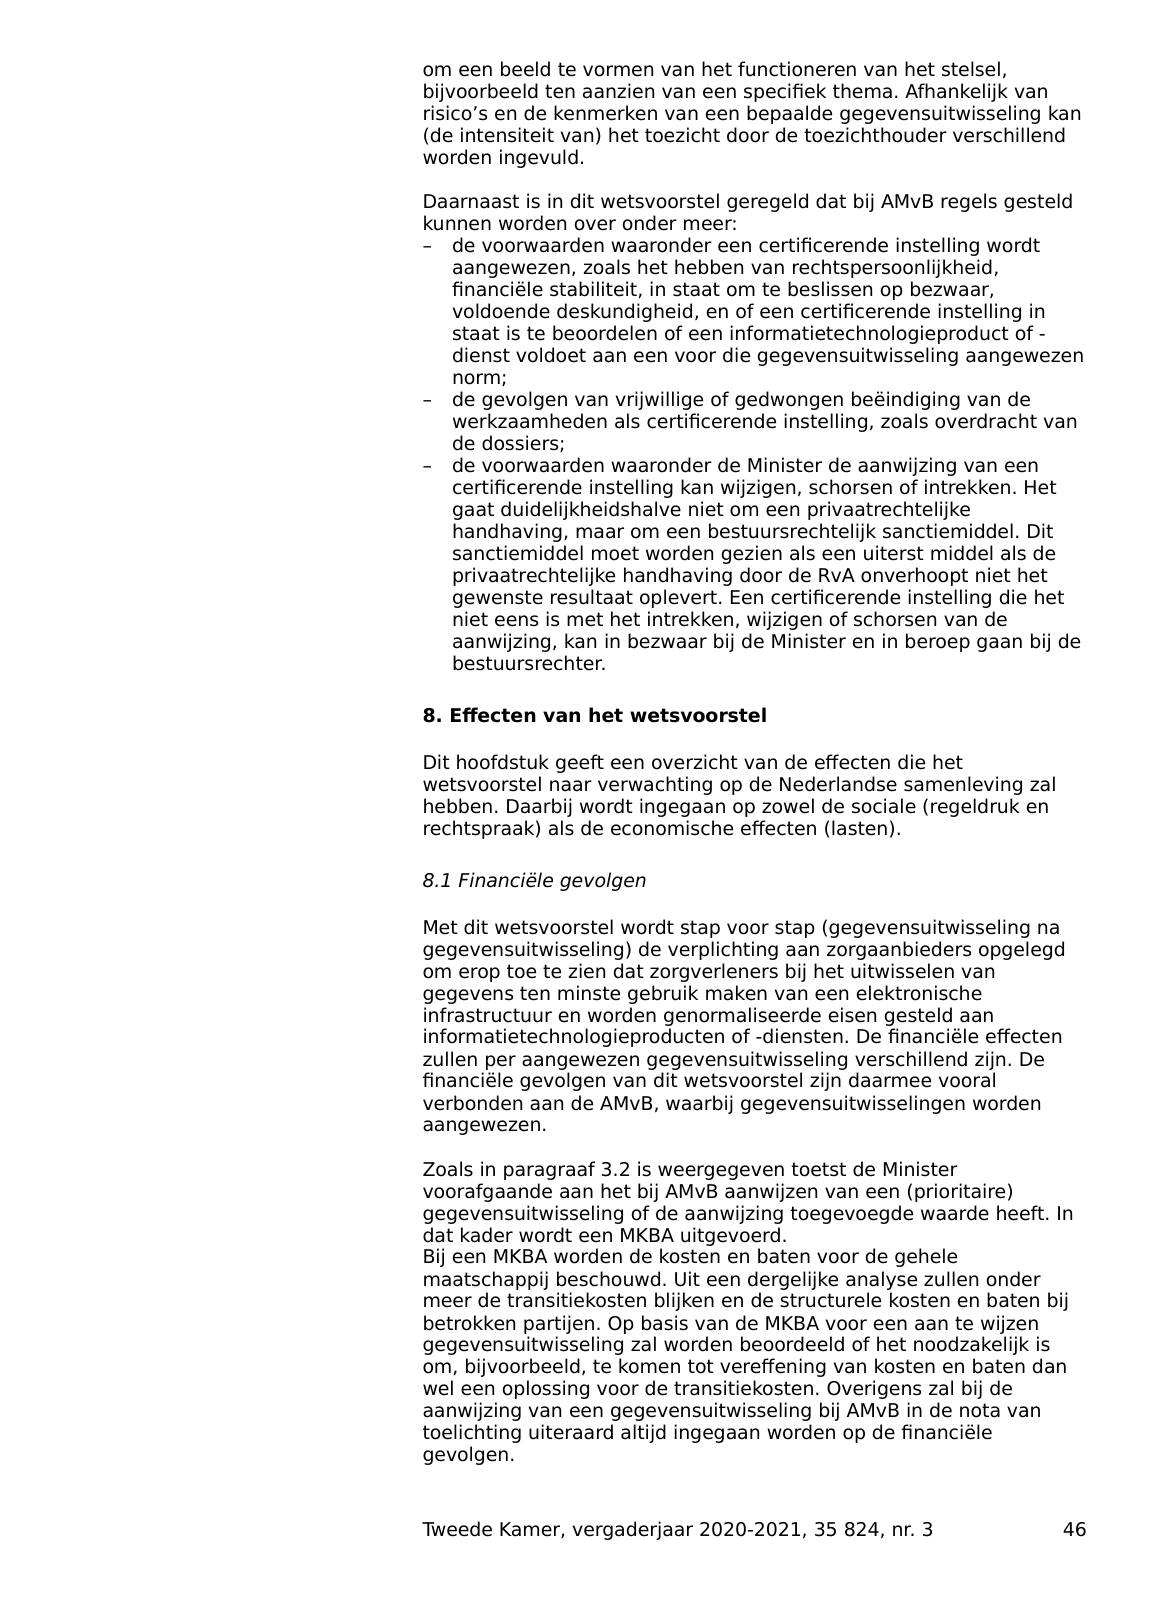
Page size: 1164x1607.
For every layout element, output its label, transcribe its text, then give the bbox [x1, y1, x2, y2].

text – de voorwaarden waaronder de Minister de aanwijzing van een certificerende instelling kan wijzigen, schorsen of intrekken. Het gaat duidelijkheidshalve niet om een privaatrechtelijke handhaving, maar om een bestuursrechtelijk sanctiemiddel. Dit sanctiemiddel moet worden gezien als een uiterst middel als de privaatrechtelijke handhaving door de RvA onverhoopt niet het gewenste resultaat oplevert. Een certificerende instelling die het niet eens is met het intrekken, wijzigen of schorsen van de aanwijzing, kan in bezwaar bij de Minister en in beroep gaan bij de bestuursrechter. [422, 455, 1087, 675]
text – de gevolgen van vrijwillige of gedwongen beëindiging van de werkzaamheden als certificerende instelling, zoals overdracht van de dossiers; [422, 389, 1087, 455]
subtitle 8. Effecten van het wetsvoorstel [422, 705, 1087, 727]
text Dit hoofdstuk geeft een overzicht van de effecten die het wetsvoorstel naar verwachting op de Nederlandse samenleving zal hebben. Daarbij wordt ingegaan op zowel de sociale (regeldruk en rechtspraak) als de economische effecten (lasten). [422, 752, 1087, 839]
text om een beeld te vormen van het functioneren van het stelsel, bijvoorbeeld ten aanzien van een specifiek thema. Afhankelijk van risico’s en de kenmerken van een bepaalde gegevensuitwisseling kan (de intensiteit van) het toezicht door de toezichthouder verschillend worden ingevuld. [422, 59, 1087, 169]
subtitle 8.1 Financiële gevolgen [422, 869, 1087, 892]
text – de voorwaarden waaronder een certificerende instelling wordt aangewezen, zoals het hebben van rechtspersoonlijkheid, financiële stabiliteit, in staat om te beslissen op bezwaar, voldoende deskundigheid, en of een certificerende instelling in staat is te beoordelen of een informatietechnologieproduct of -dienst voldoet aan een voor die gegevensuitwisseling aangewezen norm; [422, 235, 1087, 389]
text Met dit wetsvoorstel wordt stap voor stap (gegevensuitwisseling na gegevensuitwisseling) de verplichting aan zorgaanbieders opgelegd om erop toe te zien dat zorgverleners bij het uitwisselen van gegevens ten minste gebruik maken van een elektronische infrastructuur en worden genormaliseerde eisen gesteld aan informatietechnologieproducten of -diensten. De financiële effecten zullen per aangewezen gegevensuitwisseling verschillend zijn. De financiële gevolgen van dit wetsvoorstel zijn daarmee vooral verbonden aan de AMvB, waarbij gegevensuitwisselingen worden aangewezen. [422, 917, 1087, 1136]
text Zoals in paragraaf 3.2 is weergegeven toetst de Minister voorafgaande aan het bij AMvB aanwijzen van een (prioritaire) gegevensuitwisseling of de aanwijzing toegevoegde waarde heeft. In dat kader wordt een MKBA uitgevoerd. [422, 1158, 1087, 1246]
text Daarnaast is in dit wetsvoorstel geregeld dat bij AMvB regels gesteld kunnen worden over onder meer: [422, 191, 1087, 235]
text Bij een MKBA worden de kosten en baten voor de gehele maatschappij beschouwd. Uit een dergelijke analyse zullen onder meer de transitiekosten blijken en de structurele kosten en baten bij betrokken partijen. Op basis van de MKBA voor een aan te wijzen gegevensuitwisseling zal worden beoordeeld of het noodzakelijk is om, bijvoorbeeld, te komen tot vereffening van kosten en baten dan wel een oplossing voor de transitiekosten. Overigens zal bij de aanwijzing van een gegevensuitwisseling bij AMvB in de nota van toelichting uiteraard altijd ingegaan worden op de financiële gevolgen. [422, 1246, 1087, 1466]
